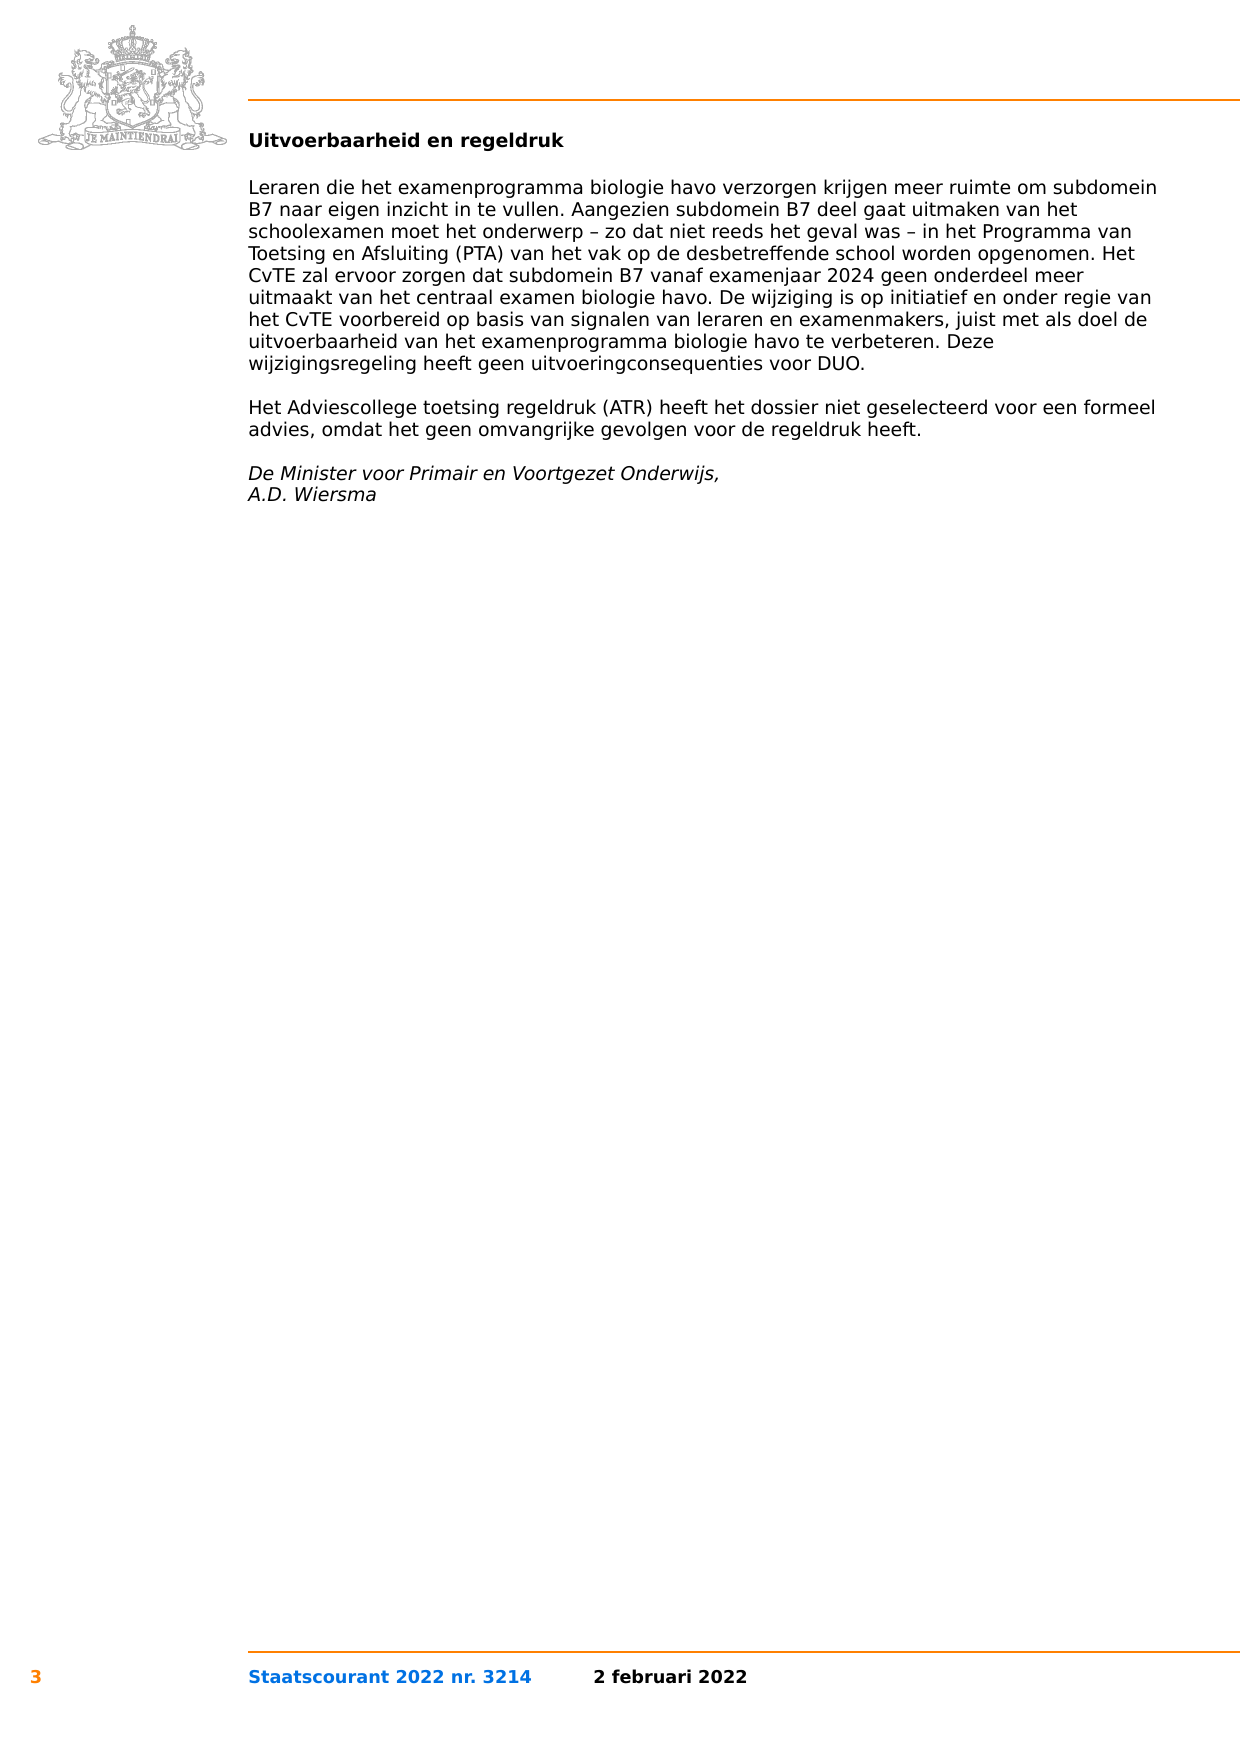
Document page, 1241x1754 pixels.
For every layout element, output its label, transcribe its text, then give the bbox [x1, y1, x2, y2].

text Leraren die het examenprogramma biologie havo verzorgen krijgen meer ruimte om subdomein B7 naar eigen inzicht in te vullen. Aangezien subdomein B7 deel gaat uitmaken van het schoolexamen moet het onderwerp – zo dat niet reeds het geval was – in het Programma van Toetsing en Afsluiting (PTA) van het vak op de desbetreffende school worden opgenomen. Het CvTE zal ervoor zorgen dat subdomein B7 vanaf examenjaar 2024 geen onderdeel meer uitmaakt van het centraal examen biologie havo. De wijziging is op initiatief en onder regie van het CvTE voorbereid op basis van signalen van leraren en examenmakers, juist met als doel de uitvoerbaarheid van het examenprogramma biologie havo te verbeteren. Deze wijzigingsregeling heeft geen uitvoeringconsequenties voor DUO. [248, 177, 1163, 375]
subtitle Uitvoerbaarheid en regeldruk [248, 130, 1163, 152]
picture [38, 25, 227, 150]
text De Minister voor Primair en Voortgezet Onderwijs, A.D. Wiersma [248, 462, 1163, 506]
text Het Adviescollege toetsing regeldruk (ATR) heeft het dossier niet geselecteerd voor een formeel advies, omdat het geen omvangrijke gevolgen voor de regeldruk heeft. [248, 397, 1163, 441]
